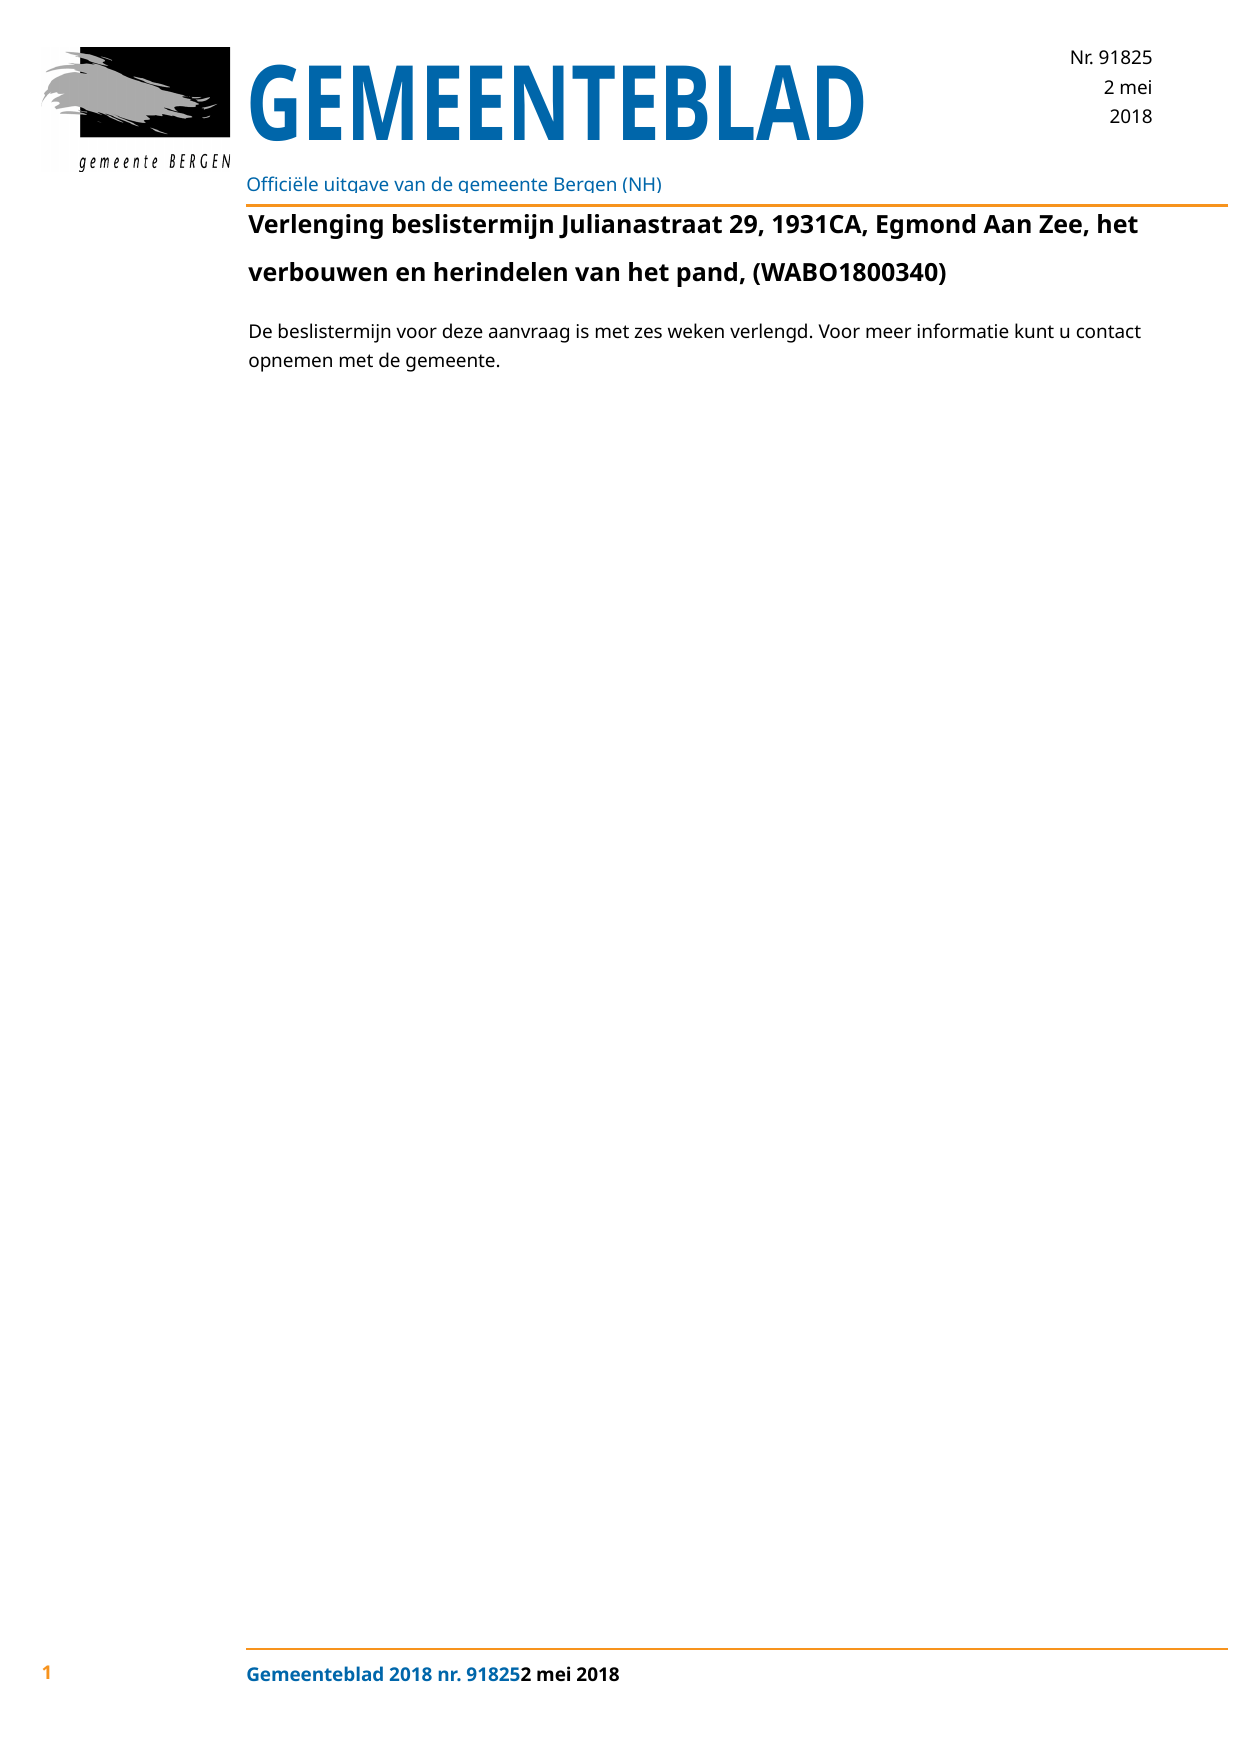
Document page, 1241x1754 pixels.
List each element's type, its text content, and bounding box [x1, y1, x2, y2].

picture [41, 47, 231, 172]
text De beslistermijn voor deze aanvraag is met zes weken verlengd. Voor meer informatie kunt u contact opnemen met de gemeente. [248, 318, 1152, 373]
text Verlenging beslistermijn Julianastraat 29, 1931CA, Egmond Aan Zee, het verbouwen en herindelen van het pand, (WABO1800340) [248, 207, 1152, 288]
